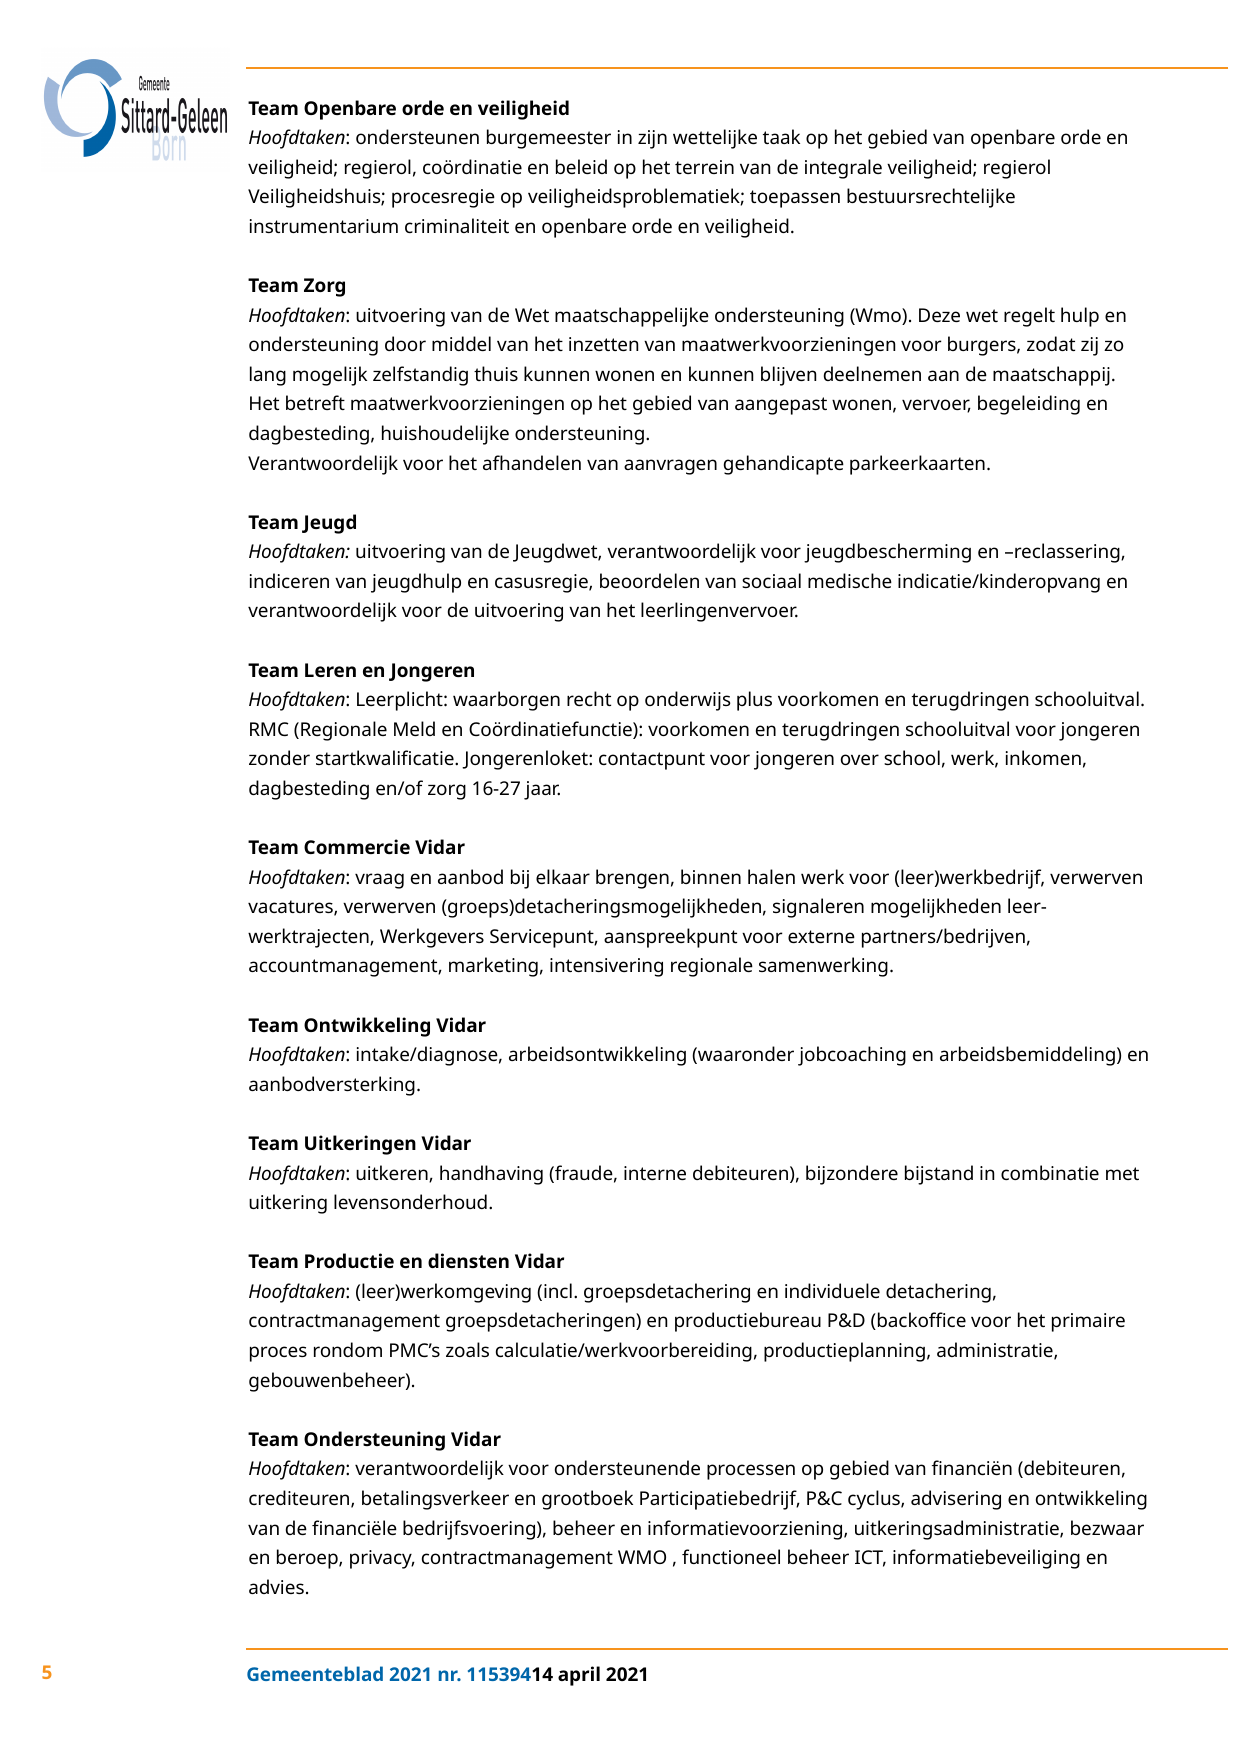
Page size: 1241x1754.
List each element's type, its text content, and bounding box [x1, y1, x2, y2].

text Hoofdtaken: vraag en aanbod bij elkaar brengen, binnen halen werk voor (leer)werkbedrijf, verwerven vacatures, verwerven (groeps)detacheringsmogelijkheden, signaleren mogelijkheden leer-werktrajecten, Werkgevers Servicepunt, aanspreekpunt voor externe partners/bedrijven, accountmanagement, marketing, intensivering regionale samenwerking. [248, 864, 1152, 978]
text Team Ontwikkeling Vidar [248, 1012, 1152, 1038]
text Team Commercie Vidar [248, 834, 1152, 860]
text Hoofdtaken: uitkeren, handhaving (fraude, interne debiteuren), bijzondere bijstand in combinatie met uitkering levensonderhoud. [248, 1160, 1152, 1215]
text Hoofdtaken: ondersteunen burgemeester in zijn wettelijke taak op het gebied van openbare orde en veiligheid; regierol, coördinatie en beleid op het terrein van de integrale veiligheid; regierol Veiligheidshuis; procesregie op veiligheidsproblematiek; toepassen bestuursrechtelijke instrumentarium criminaliteit en openbare orde en veiligheid. [248, 124, 1152, 239]
text Hoofdtaken: intake/diagnose, arbeidsontwikkeling (waaronder jobcoaching en arbeidsbemiddeling) en aanbodversterking. [248, 1041, 1152, 1097]
text Hoofdtaken: verantwoordelijk voor ondersteunende processen op gebied van financiën (debiteuren, crediteuren, betalingsverkeer en grootboek Participatiebedrijf, P&C cyclus, advisering en ontwikkeling van de financiële bedrijfsvoering), beheer en informatievoorziening, uitkeringsadministratie, bezwaar en beroep, privacy, contractmanagement WMO , functioneel beheer ICT, informatiebeveiliging en advies. [248, 1456, 1152, 1600]
text Team Ondersteuning Vidar [248, 1426, 1152, 1452]
text Team Leren en Jongeren [248, 657, 1152, 683]
text Hoofdtaken: uitvoering van de Jeugdwet, verantwoordelijk voor jeugdbescherming en –reclassering, indiceren van jeugdhulp en casusregie, beoordelen van sociaal medische indicatie/kinderopvang en verantwoordelijk voor de uitvoering van het leerlingenvervoer. [248, 538, 1152, 623]
text Hoofdtaken: Leerplicht: waarborgen recht op onderwijs plus voorkomen en terugdringen schooluitval. RMC (Regionale Meld en Coördinatiefunctie): voorkomen en terugdringen schooluitval voor jongeren zonder startkwalificatie. Jongerenloket: contactpunt voor jongeren over school, werk, inkomen, dagbesteding en/of zorg 16-27 jaar. [248, 686, 1152, 801]
text Team Uitkeringen Vidar [248, 1130, 1152, 1156]
text Team Openbare orde en veiligheid [248, 95, 1152, 121]
text Team Zorg [248, 272, 1152, 298]
text Hoofdtaken: uitvoering van de Wet maatschappelijke ondersteuning (Wmo). Deze wet regelt hulp en ondersteuning door middel van het inzetten van maatwerkvoorzieningen voor burgers, zodat zij zo lang mogelijk zelfstandig thuis kunnen wonen en kunnen blijven deelnemen aan de maatschappij. Het betreft maatwerkvoorzieningen op het gebied van aangepast wonen, vervoer, begeleiding en dagbesteding, huishoudelijke ondersteuning. [248, 302, 1152, 446]
text Verantwoordelijk voor het afhandelen van aanvragen gehandicapte parkeerkaarten. [248, 450, 1152, 476]
text Team Jeugd [248, 509, 1152, 535]
text Team Productie en diensten Vidar [248, 1248, 1152, 1274]
text Hoofdtaken: (leer)werkomgeving (incl. groepsdetachering en individuele detachering, contractmanagement groepsdetacheringen) en productiebureau P&D (backoffice voor het primaire proces rondom PMC’s zoals calculatie/werkvoorbereiding, productieplanning, administratie, gebouwenbeheer). [248, 1278, 1152, 1393]
picture [41, 47, 231, 172]
